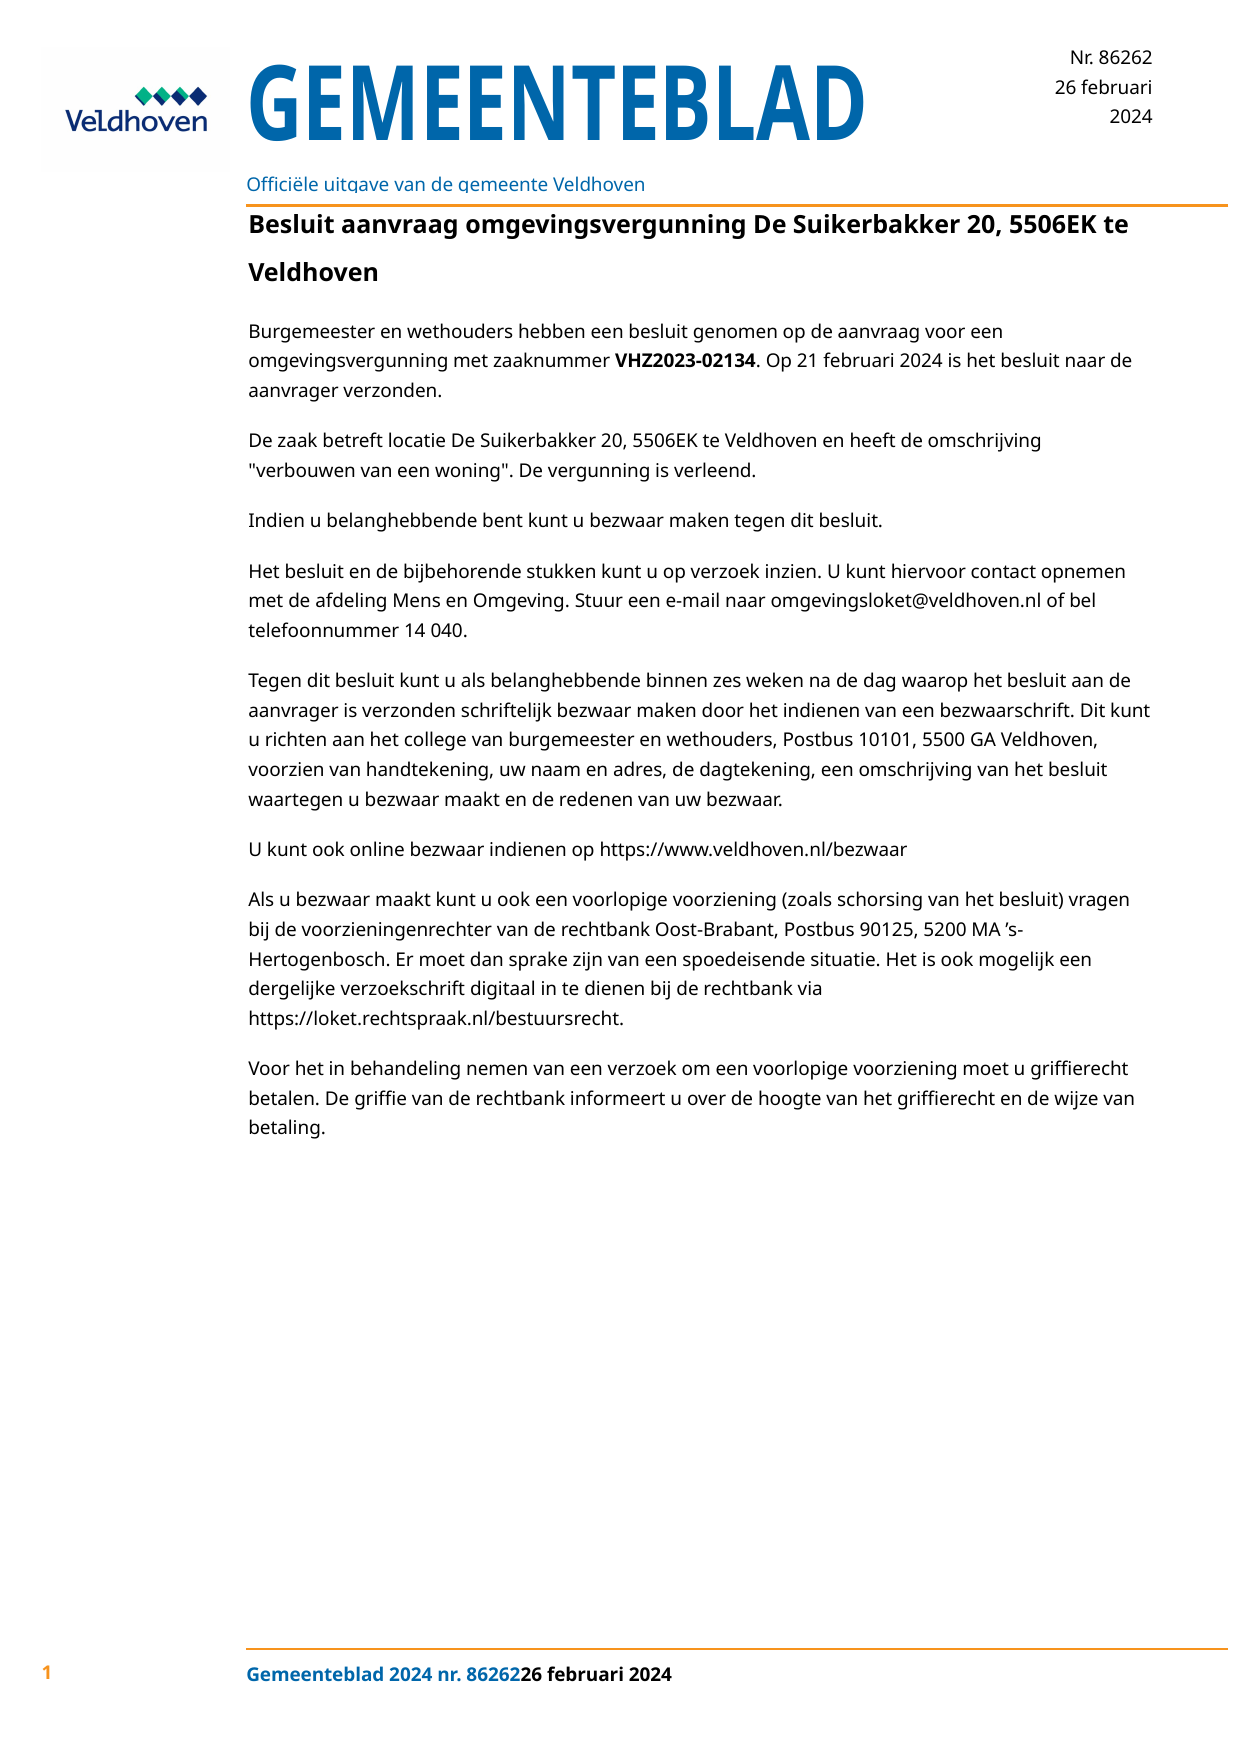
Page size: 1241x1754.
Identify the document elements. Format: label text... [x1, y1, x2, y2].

picture [41, 47, 231, 172]
text De zaak betreft locatie De Suikerbakker 20, 5506EK te Veldhoven en heeft de omschrijving "verbouwen van een woning". De vergunning is verleend. [248, 427, 1152, 483]
text Besluit aanvraag omgevingsvergunning De Suikerbakker 20, 5506EK te Veldhoven [248, 207, 1152, 288]
text Als u bezwaar maakt kunt u ook een voorlopige voorziening (zoals schorsing van het besluit) vragen bij de voorzieningenrechter van de rechtbank Oost-Brabant, Postbus 90125, 5200 MA ’s-Hertogenbosch. Er moet dan sprake zijn van een spoedeisende situatie. Het is ook mogelijk een dergelijke verzoekschrift digitaal in te dienen bij de rechtbank via https://loket.rechtspraak.nl/bestuursrecht. [248, 887, 1152, 1031]
text Het besluit en de bijbehorende stukken kunt u op verzoek inzien. U kunt hiervoor contact opnemen met de afdeling Mens en Omgeving. Stuur een e-mail naar omgevingsloket@veldhoven.nl of bel telefoonnummer 14 040. [248, 558, 1152, 643]
text Burgemeester en wethouders hebben een besluit genomen op de aanvraag voor een omgevingsvergunning met zaaknummer VHZ2023-02134. Op 21 februari 2024 is het besluit naar de aanvrager verzonden. [248, 318, 1152, 403]
text Tegen dit besluit kunt u als belanghebbende binnen zes weken na de dag waarop het besluit aan de aanvrager is verzonden schriftelijk bezwaar maken door het indienen van een bezwaarschrift. Dit kunt u richten aan het college van burgemeester en wethouders, Postbus 10101, 5500 GA Veldhoven, voorzien van handtekening, uw naam en adres, de dagtekening, een omschrijving van het besluit waartegen u bezwaar maakt en de redenen van uw bezwaar. [248, 667, 1152, 812]
text Indien u belanghebbende bent kunt u bezwaar maken tegen dit besluit. [248, 507, 1152, 533]
text Voor het in behandeling nemen van een verzoek om een voorlopige voorziening moet u griffierecht betalen. De griffie van de rechtbank informeert u over de hoogte van het griffierecht en de wijze van betaling. [248, 1055, 1152, 1140]
text U kunt ook online bezwaar indienen op https://www.veldhoven.nl/bezwaar [248, 836, 1152, 862]
